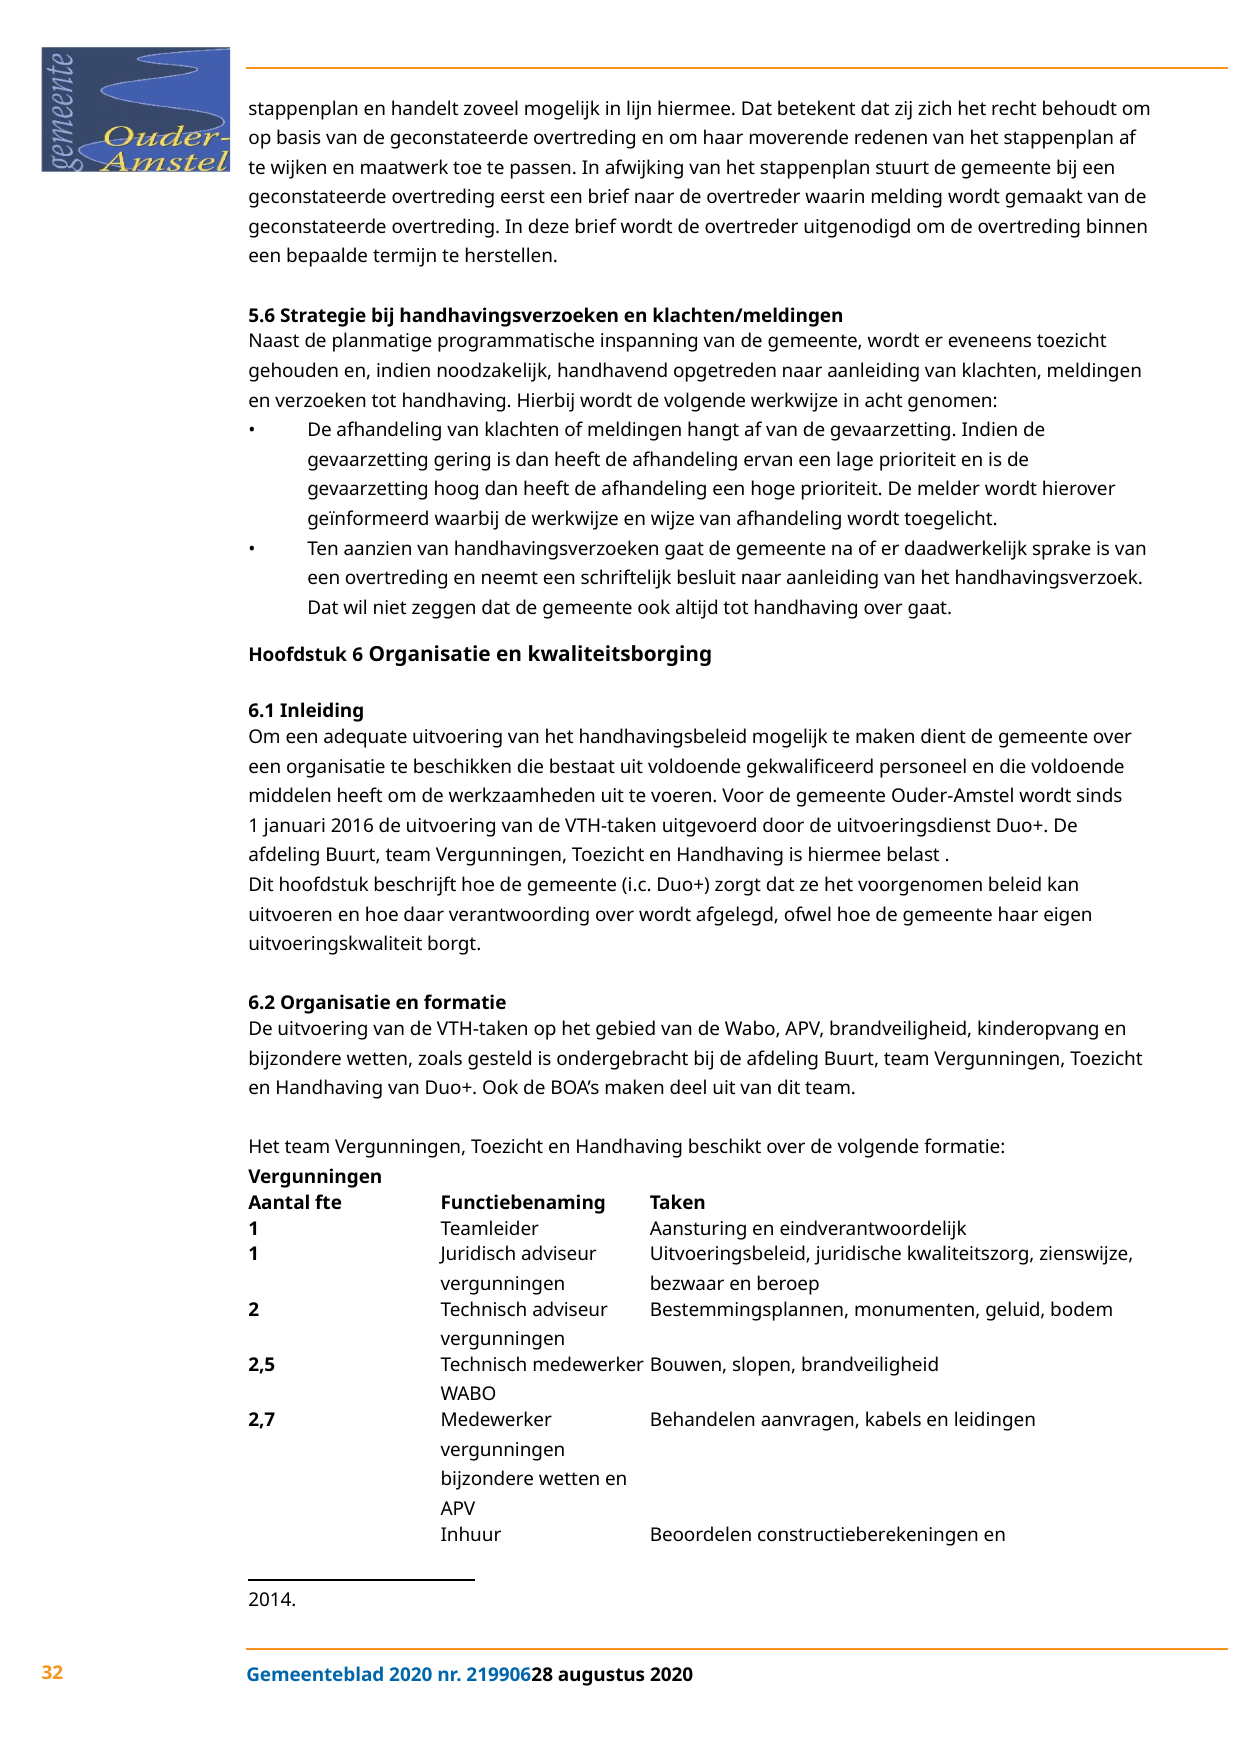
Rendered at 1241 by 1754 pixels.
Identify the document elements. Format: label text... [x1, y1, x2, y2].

table_cell Technisch adviseur vergunningen [440, 1296, 649, 1351]
table_cell [248, 1521, 440, 1547]
table_cell Juridisch adviseur vergunningen [440, 1240, 649, 1296]
list Ten aanzien van handhavingsverzoeken gaat de gemeente na of er daadwerkelijk sprake is van een overtreding en neemt een schriftelijk besluit naar aanleiding van het handhavingsverzoek. Dat wil niet zeggen dat de gemeente ook altijd tot handhaving over gaat. [248, 535, 1152, 619]
table_cell Bouwen, slopen, brandveiligheid [650, 1351, 1152, 1406]
text 6.1 Inleiding [248, 697, 1152, 723]
table_cell Aantal fte [248, 1189, 440, 1215]
table_cell Teamleider [440, 1215, 649, 1240]
table_cell Beoordelen constructieberekeningen en [650, 1521, 1152, 1547]
table_cell 2,7 [248, 1406, 440, 1521]
text stappenplan en handelt zoveel mogelijk in lijn hiermee. Dat betekent dat zij zich het recht behoudt om op basis van de geconstateerde overtreding en om haar moverende redenen van het stappenplan af te wijken en maatwerk toe te passen. In afwijking van het stappenplan stuurt de gemeente bij een geconstateerde overtreding eerst een brief naar de overtreder waarin melding wordt gemaakt van de geconstateerde overtreding. In deze brief wordt de overtreder uitgenodigd om de overtreding binnen een bepaalde termijn te herstellen. [248, 95, 1152, 268]
table_cell Taken [650, 1189, 1152, 1215]
text 5.6 Strategie bij handhavingsverzoeken en klachten/meldingen [248, 302, 1152, 328]
table_cell 1 [248, 1240, 440, 1296]
table_cell Aansturing en eindverantwoordelijk [650, 1215, 1152, 1240]
text 2014. [248, 1586, 1152, 1612]
table_cell 1 [248, 1215, 440, 1240]
table_cell Technisch medewerker WABO [440, 1351, 649, 1406]
table_cell Behandelen aanvragen, kabels en leidingen [650, 1406, 1152, 1521]
text Naast de planmatige programmatische inspanning van de gemeente, wordt er eveneens toezicht gehouden en, indien noodzakelijk, handhavend opgetreden naar aanleiding van klachten, meldingen en verzoeken tot handhaving. Hierbij wordt de volgende werkwijze in acht genomen: [248, 328, 1152, 412]
table_cell Functiebenaming [440, 1189, 649, 1215]
table_cell 2 [248, 1296, 440, 1351]
text Hoofdstuk 6 Organisatie en kwaliteitsborging [248, 639, 1152, 668]
text Om een adequate uitvoering van het handhavingsbeleid mogelijk te maken dient de gemeente over een organisatie te beschikken die bestaat uit voldoende gekwalificeerd personeel en die voldoende middelen heeft om de werkzaamheden uit te voeren. Voor de gemeente Ouder-Amstel wordt sinds 1 januari 2016 de uitvoering van de VTH-taken uitgevoerd door de uitvoeringsdienst Duo+. De afdeling Buurt, team Vergunningen, Toezicht en Handhaving is hiermee belast . [248, 723, 1152, 867]
table_cell Uitvoeringsbeleid, juridische kwaliteitszorg, zienswijze, bezwaar en beroep [650, 1240, 1152, 1296]
table_cell 2,5 [248, 1351, 440, 1406]
text Dit hoofdstuk beschrijft hoe de gemeente (i.c. Duo+) zorgt dat ze het voorgenomen beleid kan uitvoeren en hoe daar verantwoording over wordt afgelegd, ofwel hoe de gemeente haar eigen uitvoeringskwaliteit borgt. [248, 871, 1152, 956]
table_cell Medewerker vergunningen bijzondere wetten en APV [440, 1406, 649, 1521]
text Het team Vergunningen, Toezicht en Handhaving beschikt over de volgende formatie: [248, 1133, 1152, 1159]
table_header Vergunningen [248, 1163, 1152, 1189]
list De afhandeling van klachten of meldingen hangt af van de gevaarzetting. Indien de gevaarzetting gering is dan heeft de afhandeling ervan een lage prioriteit en is de gevaarzetting hoog dan heeft de afhandeling een hoge prioriteit. De melder wordt hierover geïnformeerd waarbij de werkwijze en wijze van afhandeling wordt toegelicht. [248, 416, 1152, 531]
text 6.2 Organisatie en formatie [248, 989, 1152, 1015]
table_cell Bestemmingsplannen, monumenten, geluid, bodem [650, 1296, 1152, 1351]
picture [41, 47, 231, 172]
table_cell Inhuur [440, 1521, 649, 1547]
text De uitvoering van de VTH-taken op het gebied van de Wabo, APV, brandveiligheid, kinderopvang en bijzondere wetten, zoals gesteld is ondergebracht bij de afdeling Buurt, team Vergunningen, Toezicht en Handhaving van Duo+. Ook de BOA’s maken deel uit van dit team. [248, 1015, 1152, 1100]
